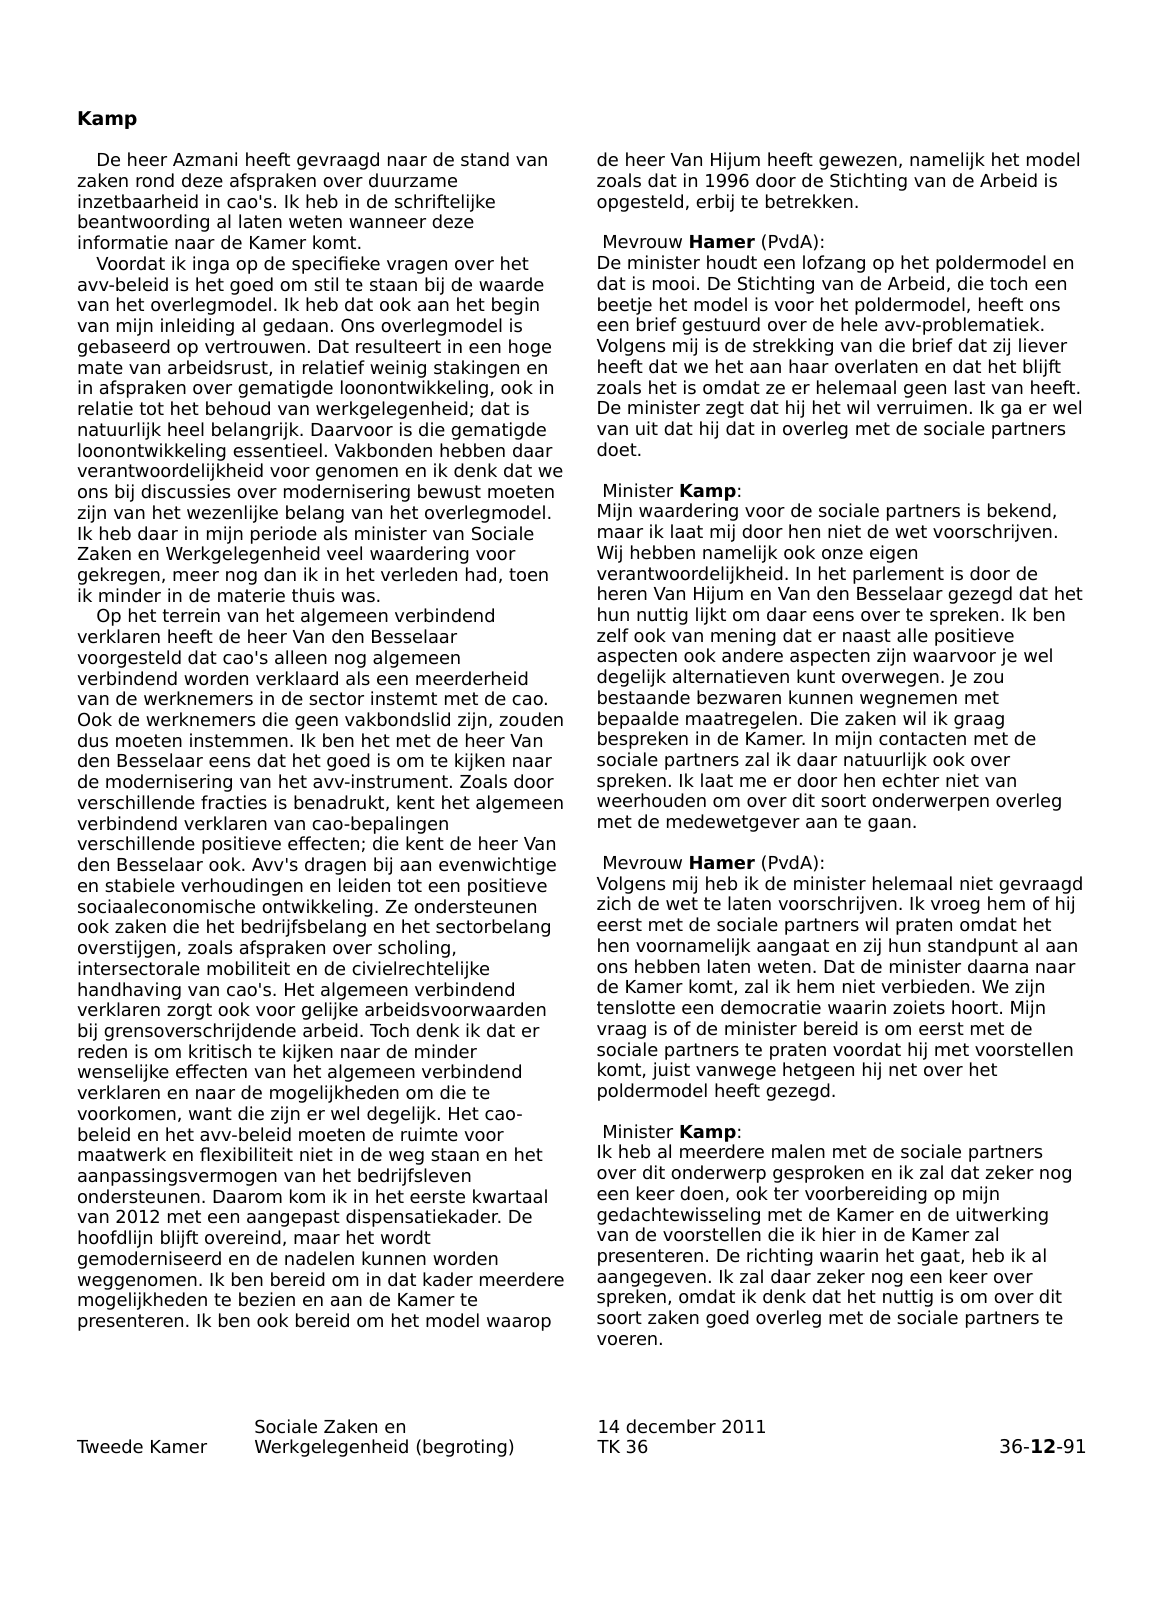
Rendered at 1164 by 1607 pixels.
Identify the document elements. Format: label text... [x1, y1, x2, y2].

text de heer Van Hijum heeft gewezen, namelijk het model zoals dat in 1996 door de Stichting van de Arbeid is opgesteld, erbij te betrekken. [596, 150, 1087, 212]
text Minister Kamp: [596, 1122, 1087, 1142]
text De heer Azmani heeft gevraagd naar de stand van zaken rond deze afspraken over duurzame inzetbaarheid in cao's. Ik heb in de schriftelijke beantwoording al laten weten wanneer deze informatie naar de Kamer komt. [77, 150, 567, 254]
text Mevrouw Hamer (PvdA): [596, 232, 1087, 253]
text Ik heb al meerdere malen met de sociale partners over dit onderwerp gesproken en ik zal dat zeker nog een keer doen, ook ter voorbereiding op mijn gedachtewisseling met de Kamer en de uitwerking van de voorstellen die ik hier in de Kamer zal presenteren. De richting waarin het gaat, heb ik al aangegeven. Ik zal daar zeker nog een keer over spreken, omdat ik denk dat het nuttig is om over dit soort zaken goed overleg met de sociale partners te voeren. [596, 1142, 1087, 1349]
text Op het terrein van het algemeen verbindend verklaren heeft de heer Van den Besselaar voorgesteld dat cao's alleen nog algemeen verbindend worden verklaard als een meerderheid van de werknemers in de sector instemt met de cao. Ook de werknemers die geen vakbondslid zijn, zouden dus moeten instemmen. Ik ben het met de heer Van den Besselaar eens dat het goed is om te kijken naar de modernisering van het avv-instrument. Zoals door verschillende fracties is benadrukt, kent het algemeen verbindend verklaren van cao-bepalingen verschillende positieve effecten; die kent de heer Van den Besselaar ook. Avv's dragen bij aan evenwichtige en stabiele verhoudingen en leiden tot een positieve sociaaleconomische ontwikkeling. Ze ondersteunen ook zaken die het bedrijfsbelang en het sectorbelang overstijgen, zoals afspraken over scholing, intersectorale mobiliteit en de civielrechtelijke handhaving van cao's. Het algemeen verbindend verklaren zorgt ook voor gelijke arbeidsvoorwaarden bij grensoverschrijdende arbeid. Toch denk ik dat er reden is om kritisch te kijken naar de minder wenselijke effecten van het algemeen verbindend verklaren en naar de mogelijkheden om die te voorkomen, want die zijn er wel degelijk. Het cao-beleid en het avv-beleid moeten de ruimte voor maatwerk en flexibiliteit niet in de weg staan en het aanpassingsvermogen van het bedrijfsleven ondersteunen. Daarom kom ik in het eerste kwartaal van 2012 met een aangepast dispensatiekader. De hoofdlijn blijft overeind, maar het wordt gemoderniseerd en de nadelen kunnen worden weggenomen. Ik ben bereid om in dat kader meerdere mogelijkheden te bezien en aan de Kamer te presenteren. Ik ben ook bereid om het model waarop [77, 606, 567, 1332]
text Voordat ik inga op de specifieke vragen over het avv-beleid is het goed om stil te staan bij de waarde van het overlegmodel. Ik heb dat ook aan het begin van mijn inleiding al gedaan. Ons overlegmodel is gebaseerd op vertrouwen. Dat resulteert in een hoge mate van arbeidsrust, in relatief weinig stakingen en in afspraken over gematigde loonontwikkeling, ook in relatie tot het behoud van werkgelegenheid; dat is natuurlijk heel belangrijk. Daarvoor is die gematigde loonontwikkeling essentieel. Vakbonden hebben daar verantwoordelijkheid voor genomen en ik denk dat we ons bij discussies over modernisering bewust moeten zijn van het wezenlijke belang van het overlegmodel. Ik heb daar in mijn periode als minister van Sociale Zaken en Werkgelegenheid veel waardering voor gekregen, meer nog dan ik in het verleden had, toen ik minder in de materie thuis was. [77, 254, 567, 606]
text Volgens mij heb ik de minister helemaal niet gevraagd zich de wet te laten voorschrijven. Ik vroeg hem of hij eerst met de sociale partners wil praten omdat het hen voornamelijk aangaat en zij hun standpunt al aan ons hebben laten weten. Dat de minister daarna naar de Kamer komt, zal ik hem niet verbieden. We zijn tenslotte een democratie waarin zoiets hoort. Mijn vraag is of de minister bereid is om eerst met de sociale partners te praten voordat hij met voorstellen komt, juist vanwege hetgeen hij net over het poldermodel heeft gezegd. [596, 873, 1087, 1102]
text Minister Kamp: [596, 480, 1087, 501]
text De minister houdt een lofzang op het poldermodel en dat is mooi. De Stichting van de Arbeid, die toch een beetje het model is voor het poldermodel, heeft ons een brief gestuurd over de hele avv-problematiek. Volgens mij is de strekking van die brief dat zij liever heeft dat we het aan haar overlaten en dat het blijft zoals het is omdat ze er helemaal geen last van heeft. De minister zegt dat hij het wil verruimen. Ik ga er wel van uit dat hij dat in overleg met de sociale partners doet. [596, 253, 1087, 460]
text Mevrouw Hamer (PvdA): [596, 853, 1087, 873]
text Mijn waardering voor de sociale partners is bekend, maar ik laat mij door hen niet de wet voorschrijven. Wij hebben namelijk ook onze eigen verantwoordelijkheid. In het parlement is door de heren Van Hijum en Van den Besselaar gezegd dat het hun nuttig lijkt om daar eens over te spreken. Ik ben zelf ook van mening dat er naast alle positieve aspecten ook andere aspecten zijn waarvoor je wel degelijk alternatieven kunt overwegen. Je zou bestaande bezwaren kunnen wegnemen met bepaalde maatregelen. Die zaken wil ik graag bespreken in de Kamer. In mijn contacten met de sociale partners zal ik daar natuurlijk ook over spreken. Ik laat me er door hen echter niet van weerhouden om over dit soort onderwerpen overleg met de medewetgever aan te gaan. [596, 501, 1087, 833]
